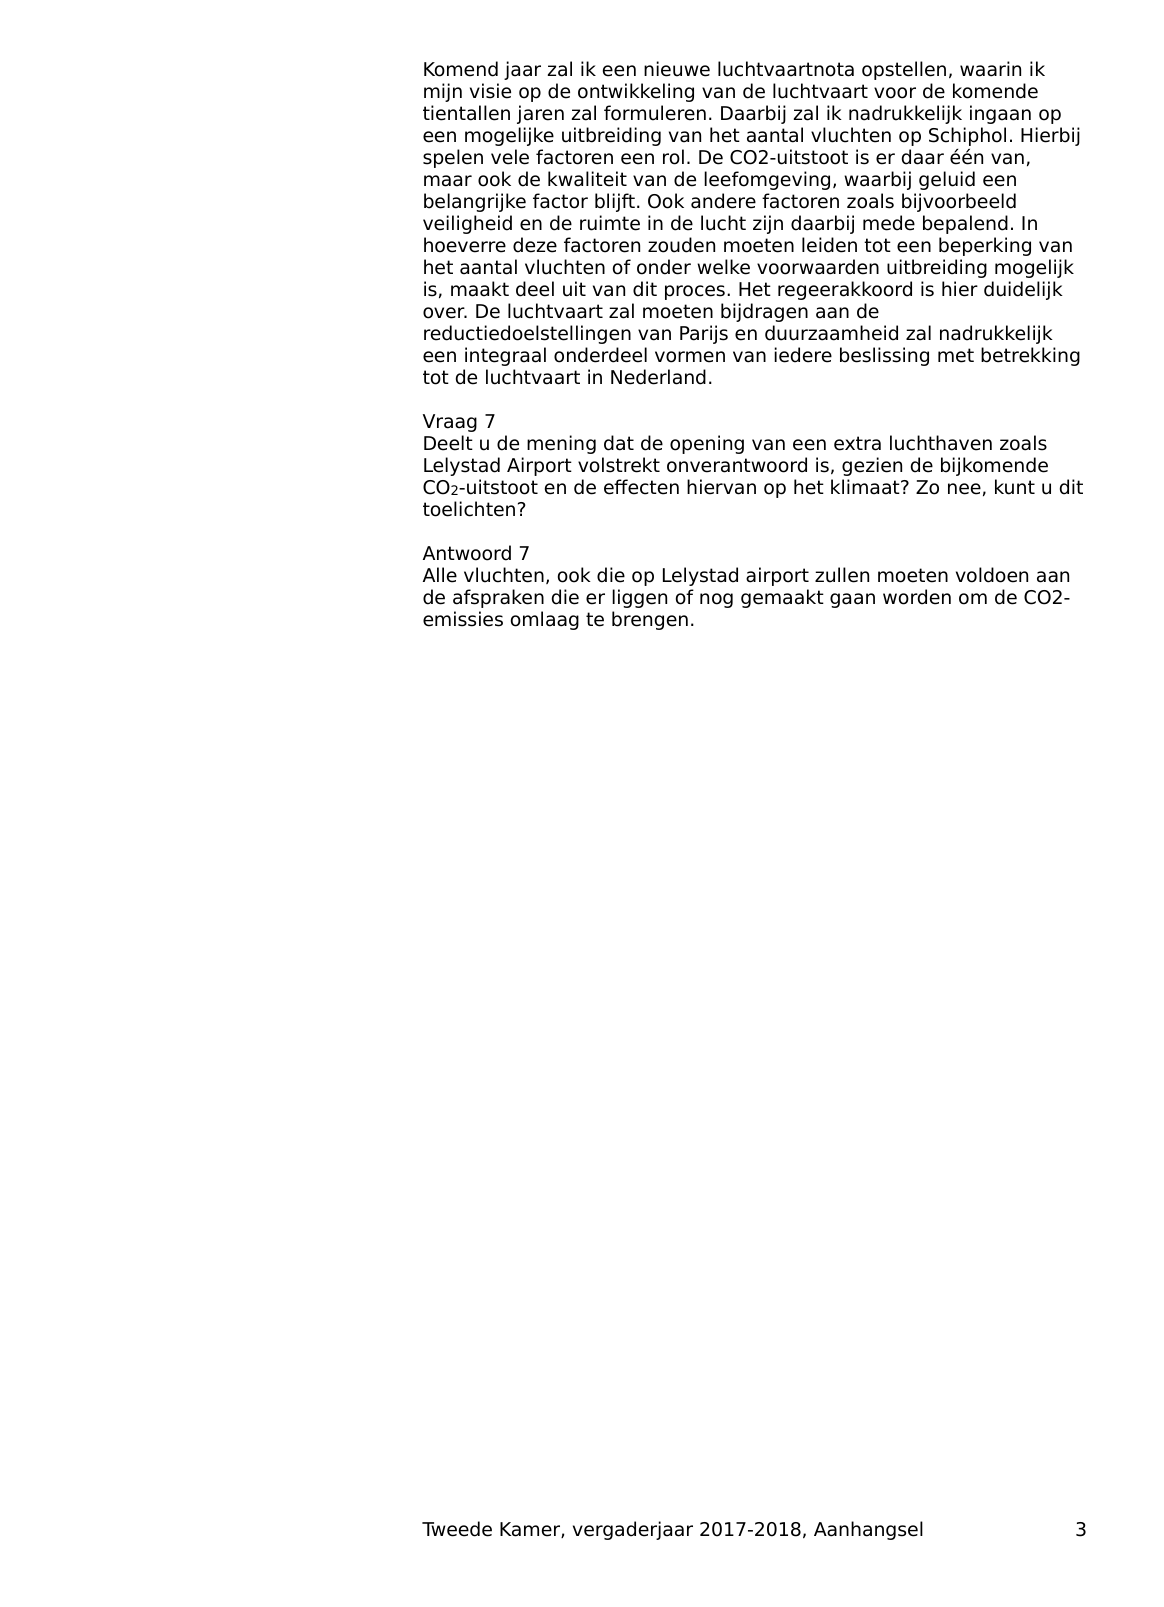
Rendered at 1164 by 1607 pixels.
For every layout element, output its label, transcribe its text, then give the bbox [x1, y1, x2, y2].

text Alle vluchten, ook die op Lelystad airport zullen moeten voldoen aan de afspraken die er liggen of nog gemaakt gaan worden om de CO2-emissies omlaag te brengen. [422, 565, 1087, 631]
text Komend jaar zal ik een nieuwe luchtvaartnota opstellen, waarin ik mijn visie op de ontwikkeling van de luchtvaart voor de komende tientallen jaren zal formuleren. Daarbij zal ik nadrukkelijk ingaan op een mogelijke uitbreiding van het aantal vluchten op Schiphol. Hierbij spelen vele factoren een rol. De CO2-uitstoot is er daar één van, maar ook de kwaliteit van de leefomgeving, waarbij geluid een belangrijke factor blijft. Ook andere factoren zoals bijvoorbeeld veiligheid en de ruimte in de lucht zijn daarbij mede bepalend. In hoeverre deze factoren zouden moeten leiden tot een beperking van het aantal vluchten of onder welke voorwaarden uitbreiding mogelijk is, maakt deel uit van dit proces. Het regeerakkoord is hier duidelijk over. De luchtvaart zal moeten bijdragen aan de reductiedoelstellingen van Parijs en duurzaamheid zal nadrukkelijk een integraal onderdeel vormen van iedere beslissing met betrekking tot de luchtvaart in Nederland. [422, 59, 1087, 389]
text Vraag 7 [422, 411, 1087, 433]
text Antwoord 7 [422, 543, 1087, 565]
text Deelt u de mening dat de opening van een extra luchthaven zoals Lelystad Airport volstrekt onverantwoord is, gezien de bijkomende CO2-uitstoot en de effecten hiervan op het klimaat? Zo nee, kunt u dit toelichten? [422, 433, 1087, 521]
